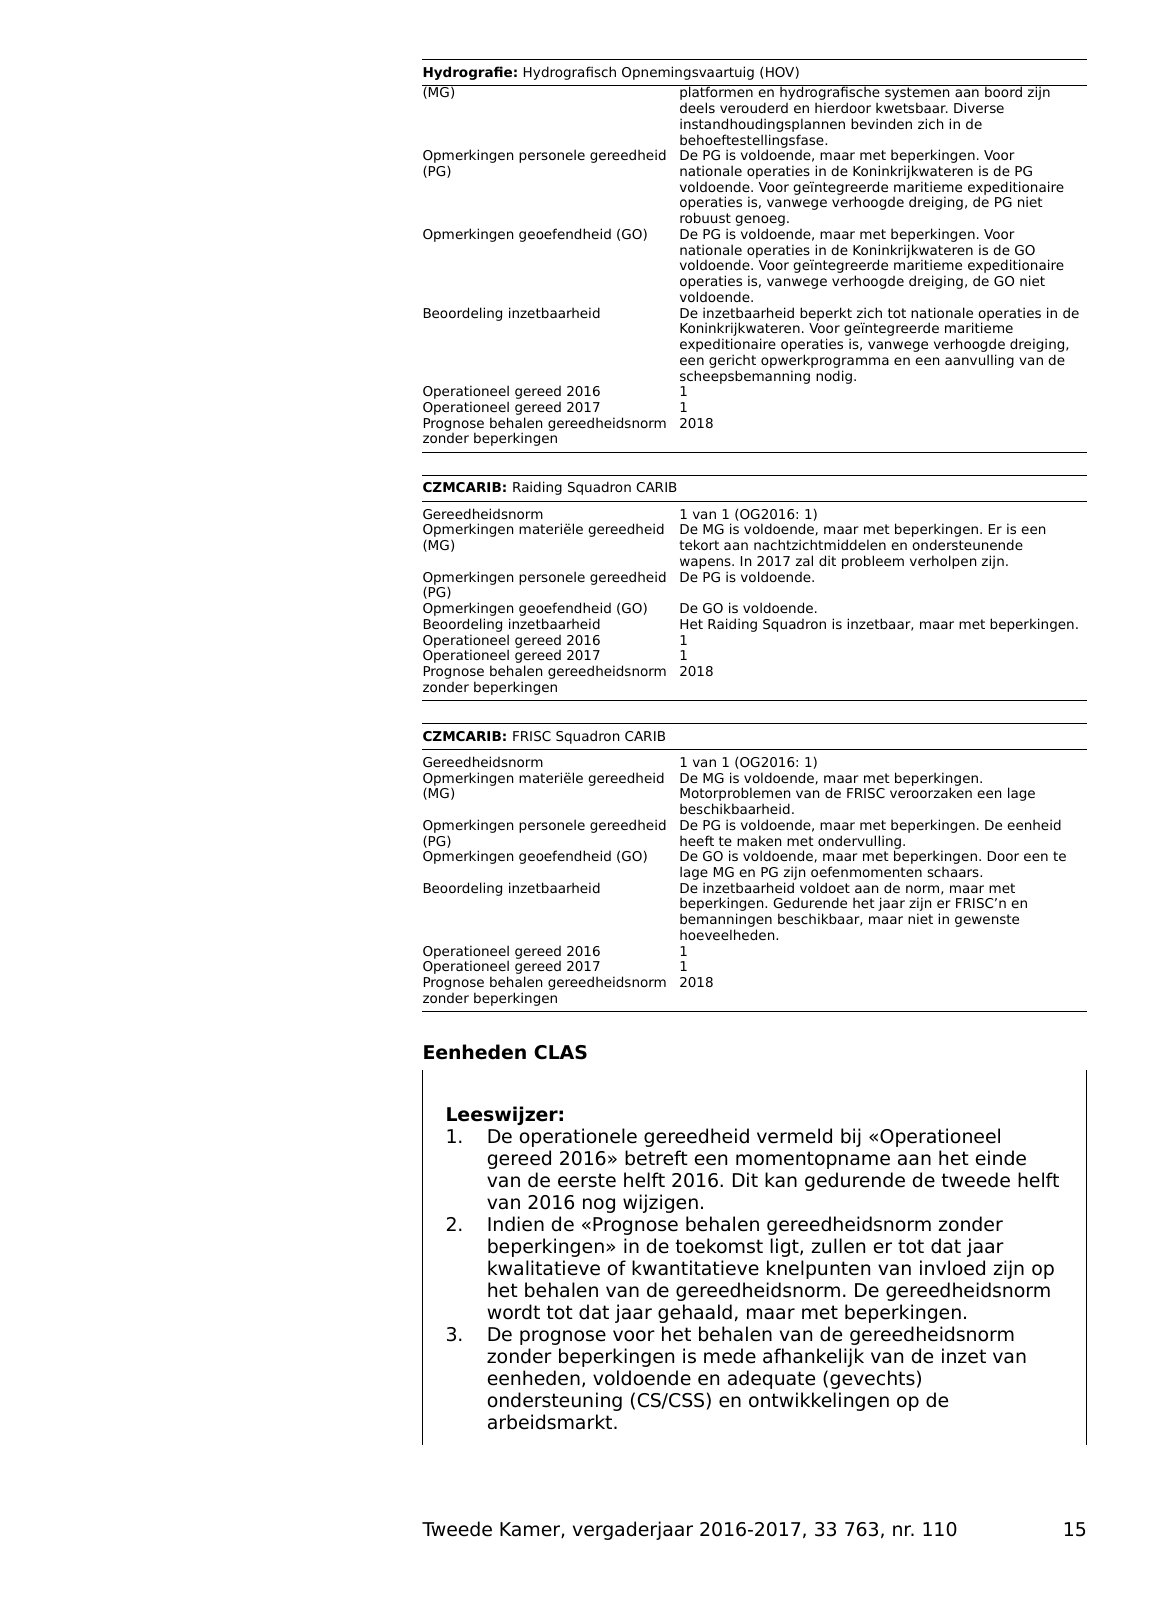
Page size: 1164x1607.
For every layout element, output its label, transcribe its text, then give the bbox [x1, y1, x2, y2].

table_cell Opmerkingen geoefendheid (GO) [422, 849, 673, 881]
table_cell Opmerkingen geoefendheid (GO) [422, 227, 673, 305]
table_cell Opmerkingen materiële gereedheid (MG) [422, 770, 673, 818]
table_header Leeswijzer: 1. De operationele gereedheid vermeld bij «Operationeel gereed 2016» betreft een momentopname aan het einde van de eerste helft 2016. Dit kan gedurende de tweede helft van 2016 nog wijzigen. 2. Indien de «Prognose behalen gereedheidsnorm zonder beperkingen» in de toekomst ligt, zullen er tot dat jaar kwalitatieve of kwantitatieve knelpunten van invloed zijn op het behalen van de gereedheidsnorm. De gereedheidsnorm wordt tot dat jaar gehaald, maar met beperkingen. 3. De prognose voor het behalen van de gereedheidsnorm zonder beperkingen is mede afhankelijk van de inzet van eenheden, voldoende en adequate (gevechts) ondersteuning (CS/CSS) en ontwikkelingen op de arbeidsmarkt. [423, 1070, 1086, 1445]
table_cell 2018 [673, 975, 1087, 1011]
table_cell Prognose behalen gereedheidsnorm zonder beperkingen [422, 664, 673, 700]
table_cell Opmerkingen personele gereedheid (PG) [422, 818, 673, 849]
table_cell Opmerkingen personele gereedheid (PG) [422, 569, 673, 601]
table_cell 1 van 1 (OG2016: 1) [673, 502, 1087, 522]
table_cell Beoordeling inzetbaarheid [422, 881, 673, 943]
table_cell Operationeel gereed 2016 [422, 944, 673, 959]
table_cell De PG is voldoende. [673, 569, 1087, 601]
table_cell Beoordeling inzetbaarheid [422, 305, 673, 384]
table_cell 1 [673, 632, 1087, 648]
table_cell De GO is voldoende. [673, 601, 1087, 617]
table_cell Prognose behalen gereedheidsnorm zonder beperkingen [422, 416, 673, 452]
table_cell Operationeel gereed 2016 [422, 632, 673, 648]
table_cell 1 [673, 384, 1087, 400]
table_cell 1 [673, 400, 1087, 416]
table_cell De PG is voldoende, maar met beperkingen. Voor nationale operaties in de Koninkrijkwateren is de GO voldoende. Voor geïntegreerde maritieme expeditionaire operaties is, vanwege verhoogde dreiging, de GO niet voldoende. [673, 227, 1087, 305]
table_cell Gereedheidsnorm [422, 502, 673, 522]
table_header CZMCARIB: FRISC Squadron CARIB [422, 724, 1087, 749]
table_cell 2018 [673, 664, 1087, 700]
table_cell De inzetbaarheid beperkt zich tot nationale operaties in de Koninkrijkwateren. Voor geïntegreerde maritieme expeditionaire operaties is, vanwege verhoogde dreiging, een gericht opwerkprogramma en een aanvulling van de scheepsbemanning nodig. [673, 305, 1087, 384]
table_cell Operationeel gereed 2016 [422, 384, 673, 400]
table_cell De MG is voldoende, maar met beperkingen. Er is een tekort aan nachtzichtmiddelen en ondersteunende wapens. In 2017 zal dit probleem verholpen zijn. [673, 522, 1087, 569]
table_cell Operationeel gereed 2017 [422, 959, 673, 975]
table_cell platformen en hydrografische systemen aan boord zijn deels verouderd en hierdoor kwetsbaar. Diverse instandhoudingsplannen bevinden zich in de behoeftestellingsfase. [673, 86, 1087, 148]
table_cell De PG is voldoende, maar met beperkingen. Voor nationale operaties in de Koninkrijkwateren is de PG voldoende. Voor geïntegreerde maritieme expeditionaire operaties is, vanwege verhoogde dreiging, de PG niet robuust genoeg. [673, 148, 1087, 227]
table_cell De inzetbaarheid voldoet aan de norm, maar met beperkingen. Gedurende het jaar zijn er FRISC’n en bemanningen beschikbaar, maar niet in gewenste hoeveelheden. [673, 881, 1087, 943]
table_cell Gereedheidsnorm [422, 750, 673, 770]
table_cell (MG) [422, 86, 673, 148]
table_cell Beoordeling inzetbaarheid [422, 617, 673, 632]
table_cell Operationeel gereed 2017 [422, 648, 673, 664]
table_header Hydrografie: Hydrografisch Opnemingsvaartuig (HOV) [422, 60, 1087, 85]
table_cell De GO is voldoende, maar met beperkingen. Door een te lage MG en PG zijn oefenmomenten schaars. [673, 849, 1087, 881]
table_cell 2018 [673, 416, 1087, 452]
table_cell De PG is voldoende, maar met beperkingen. De eenheid heeft te maken met ondervulling. [673, 818, 1087, 849]
table_cell Operationeel gereed 2017 [422, 400, 673, 416]
subtitle Eenheden CLAS [422, 1042, 1087, 1064]
table_cell 1 [673, 648, 1087, 664]
table_cell 1 [673, 959, 1087, 975]
table_cell Prognose behalen gereedheidsnorm zonder beperkingen [422, 975, 673, 1011]
table_cell Het Raiding Squadron is inzetbaar, maar met beperkingen. [673, 617, 1087, 632]
table_header CZMCARIB: Raiding Squadron CARIB [422, 476, 1087, 501]
table_cell 1 van 1 (OG2016: 1) [673, 750, 1087, 770]
table_cell 1 [673, 944, 1087, 959]
table_cell Opmerkingen geoefendheid (GO) [422, 601, 673, 617]
table_cell Opmerkingen personele gereedheid (PG) [422, 148, 673, 227]
table_cell Opmerkingen materiële gereedheid (MG) [422, 522, 673, 569]
table_cell De MG is voldoende, maar met beperkingen. Motorproblemen van de FRISC veroorzaken een lage beschikbaarheid. [673, 770, 1087, 818]
